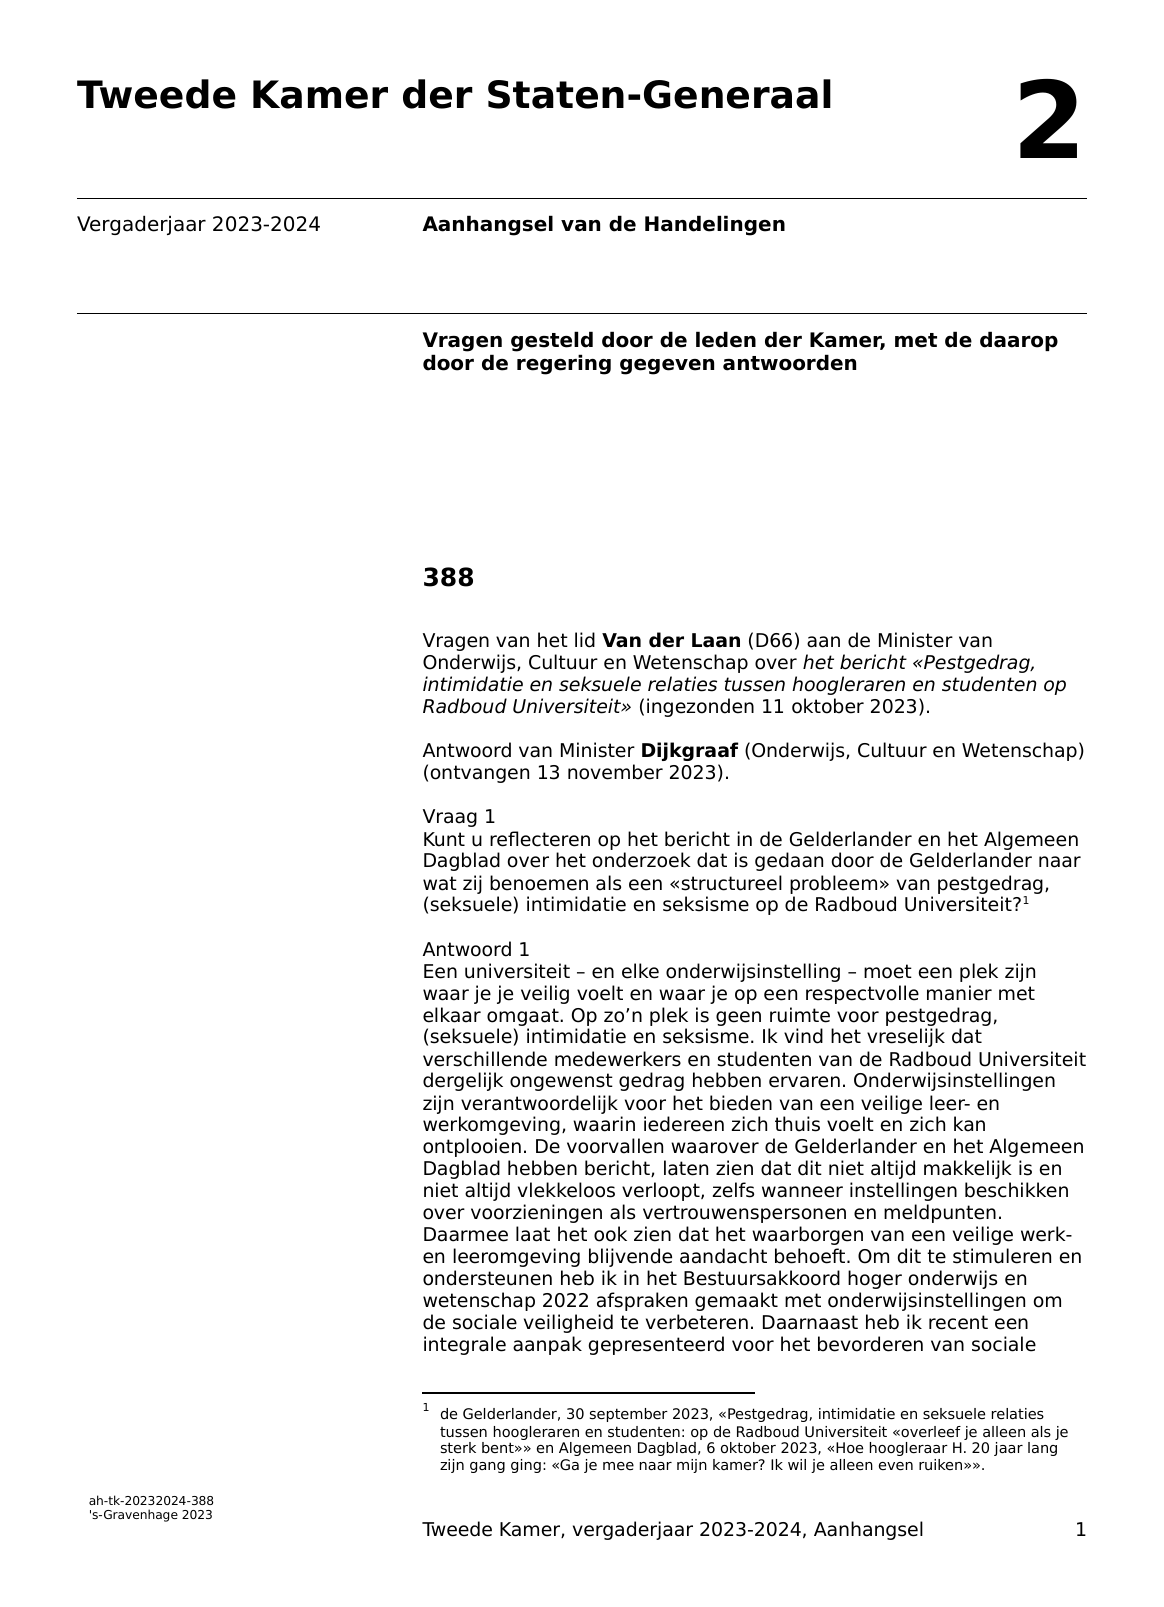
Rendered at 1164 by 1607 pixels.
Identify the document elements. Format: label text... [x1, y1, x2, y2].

table_cell Vergaderjaar 2023-2024 [77, 199, 422, 313]
table_cell Aanhangsel van de Handelingen [422, 199, 1087, 313]
text Vraag 1 [422, 806, 1087, 828]
text Antwoord van Minister Dijkgraaf (Onderwijs, Cultuur en Wetenschap) (ontvangen 13 november 2023). [422, 740, 1087, 784]
table_header Tweede Kamer der Staten-Generaal [77, 59, 886, 198]
text ah-tk-20232024-388 [88, 1494, 323, 1508]
text 388 [422, 563, 1087, 592]
text Een universiteit – en elke onderwijsinstelling – moet een plek zijn waar je je veilig voelt en waar je op een respectvolle manier met elkaar omgaat. Op zo’n plek is geen ruimte voor pestgedrag, (seksuele) intimidatie en seksisme. Ik vind het vreselijk dat verschillende medewerkers en studenten van de Radboud Universiteit dergelijk ongewenst gedrag hebben ervaren. Onderwijsinstellingen zijn verantwoordelijk voor het bieden van een veilige leer- en werkomgeving, waarin iedereen zich thuis voelt en zich kan ontplooien. De voorvallen waarover de Gelderlander en het Algemeen Dagblad hebben bericht, laten zien dat dit niet altijd makkelijk is en niet altijd vlekkeloos verloopt, zelfs wanneer instellingen beschikken over voorzieningen als vertrouwenspersonen en meldpunten. [422, 961, 1087, 1224]
table_cell [77, 314, 422, 375]
text 's-Gravenhage 2023 [88, 1508, 323, 1522]
text Vragen van het lid Van der Laan (D66) aan de Minister van Onderwijs, Cultuur en Wetenschap over het bericht «Pestgedrag, intimidatie en seksuele relaties tussen hoogleraren en studenten op Radboud Universiteit» (ingezonden 11 oktober 2023). [422, 630, 1087, 718]
text Antwoord 1 [422, 938, 1087, 961]
table_cell Vragen gesteld door de leden der Kamer, met de daarop door de regering gegeven antwoorden [422, 314, 1087, 375]
text Daarmee laat het ook zien dat het waarborgen van een veilige werk- en leeromgeving blijvende aandacht behoeft. Om dit te stimuleren en ondersteunen heb ik in het Bestuursakkoord hoger onderwijs en wetenschap 2022 afspraken gemaakt met onderwijsinstellingen om de sociale veiligheid te verbeteren. Daarnaast heb ik recent een integrale aanpak gepresenteerd voor het bevorderen van sociale [422, 1224, 1087, 1356]
text de Gelderlander, 30 september 2023, «Pestgedrag, intimidatie en seksuele relaties tussen hoogleraren en studenten: op de Radboud Universiteit «overleef je alleen als je sterk bent»» en Algemeen Dagblad, 6 oktober 2023, «Hoe hoogleraar H. 20 jaar lang zijn gang ging: «Ga je mee naar mijn kamer? Ik wil je alleen even ruiken»». [422, 1402, 1087, 1474]
table_header 2 [886, 59, 1087, 198]
text Kunt u reflecteren op het bericht in de Gelderlander en het Algemeen Dagblad over het onderzoek dat is gedaan door de Gelderlander naar wat zij benoemen als een «structureel probleem» van pestgedrag, (seksuele) intimidatie en seksisme op de Radboud Universiteit? [422, 828, 1087, 916]
